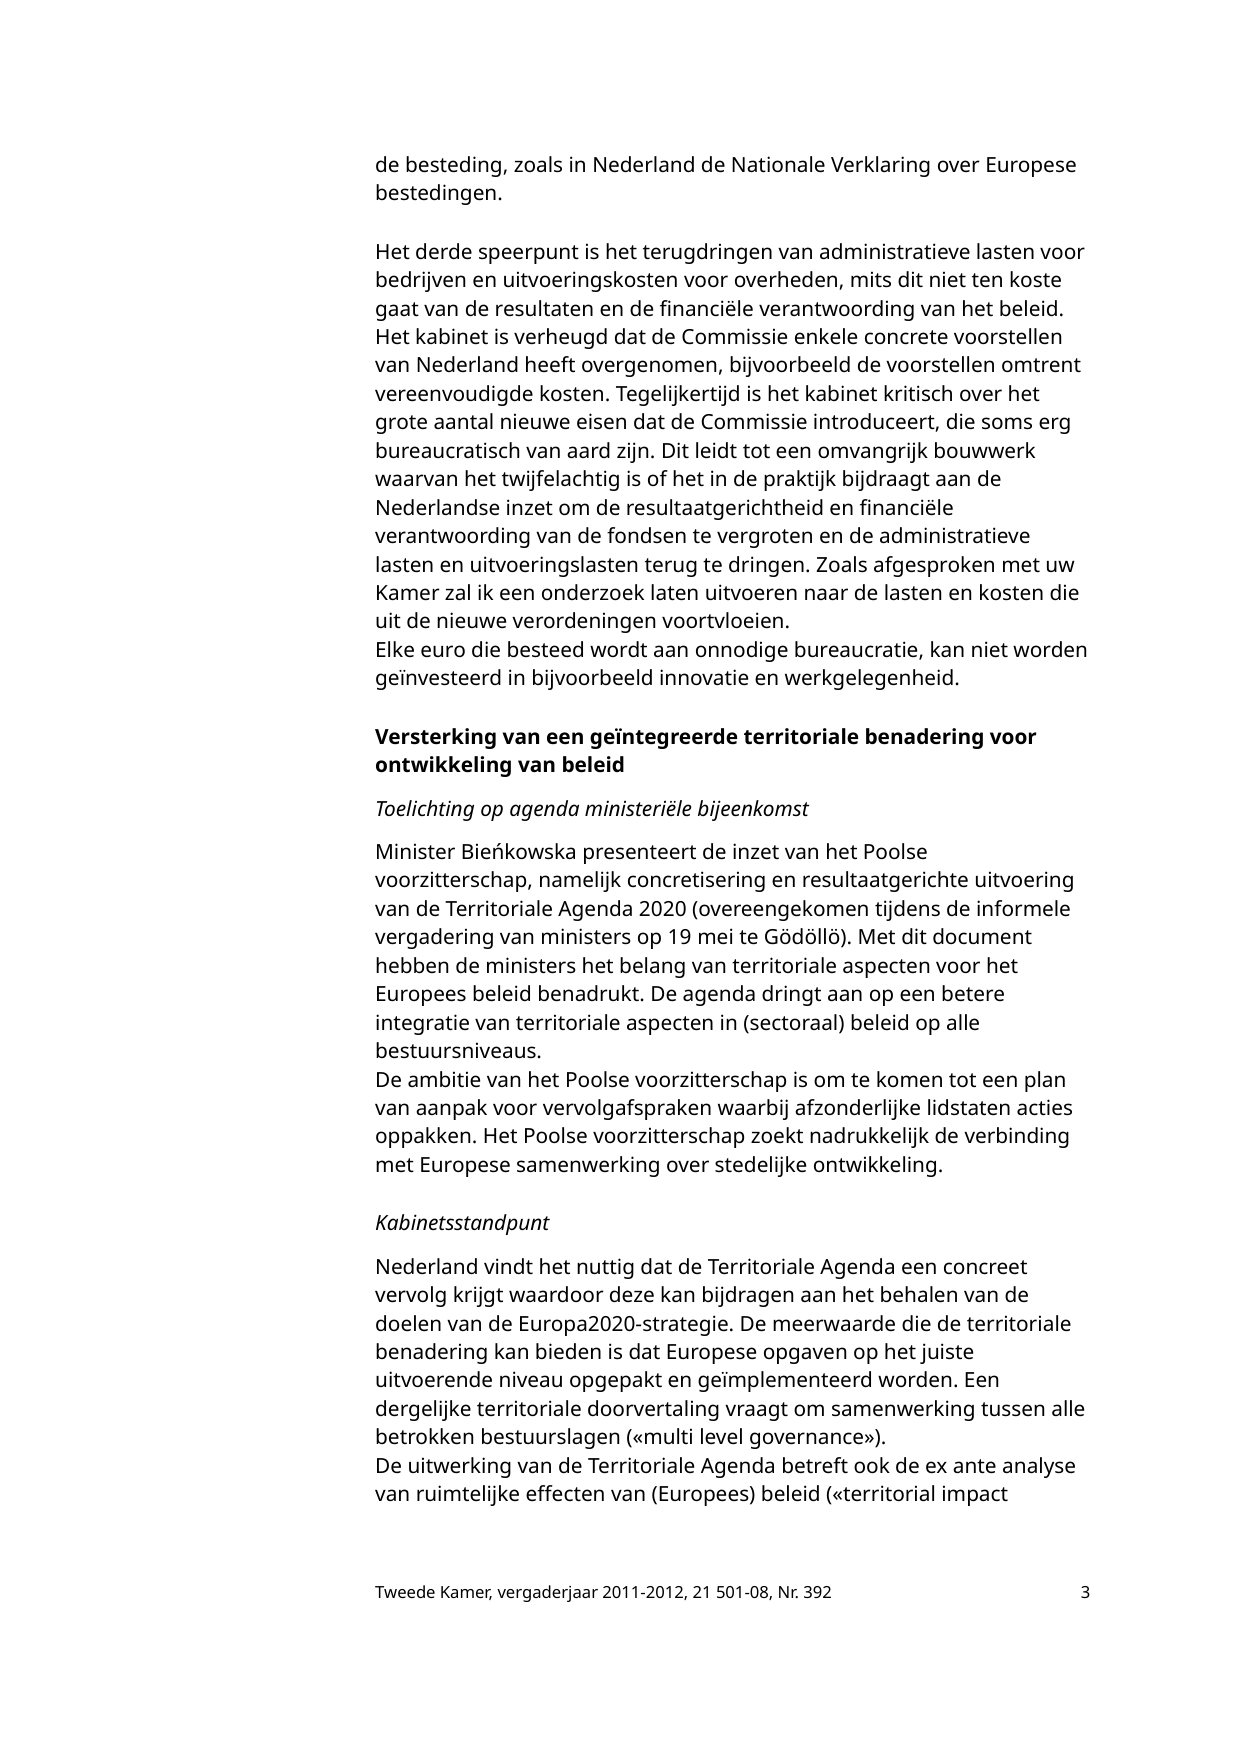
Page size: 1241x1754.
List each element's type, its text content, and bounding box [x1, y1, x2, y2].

text De uitwerking van de Territoriale Agenda betreft ook de ex ante analyse van ruimtelijke effecten van (Europees) beleid («territorial impact [375, 1451, 1090, 1508]
text Elke euro die besteed wordt aan onnodige bureaucratie, kan niet worden geïnvesteerd in bijvoorbeeld innovatie en werkgelegenheid. [375, 635, 1090, 692]
text Minister Bieńkowska presenteert de inzet van het Poolse voorzitterschap, namelijk concretisering en resultaatgerichte uitvoering van de Territoriale Agenda 2020 (overeengekomen tijdens de informele vergadering van ministers op 19 mei te Gödöllö). Met dit document hebben de ministers het belang van territoriale aspecten voor het Europees beleid benadrukt. De agenda dringt aan op een betere integratie van territoriale aspecten in (sectoraal) beleid op alle bestuursniveaus. [375, 837, 1090, 1065]
text Kabinetsstandpunt [375, 1208, 1090, 1237]
text Versterking van een geïntegreerde territoriale benadering voor ontwikkeling van beleid [375, 722, 1090, 779]
text Toelichting op agenda ministeriële bijeenkomst [375, 794, 1090, 822]
text de besteding, zoals in Nederland de Nationale Verklaring over Europese bestedingen. [375, 150, 1090, 207]
text Het derde speerpunt is het terugdringen van administratieve lasten voor bedrijven en uitvoeringskosten voor overheden, mits dit niet ten koste gaat van de resultaten en de financiële verantwoording van het beleid. Het kabinet is verheugd dat de Commissie enkele concrete voorstellen van Nederland heeft overgenomen, bijvoorbeeld de voorstellen omtrent vereenvoudigde kosten. Tegelijkertijd is het kabinet kritisch over het grote aantal nieuwe eisen dat de Commissie introduceert, die soms erg bureaucratisch van aard zijn. Dit leidt tot een omvangrijk bouwwerk waarvan het twijfelachtig is of het in de praktijk bijdraagt aan de Nederlandse inzet om de resultaatgerichtheid en financiële verantwoording van de fondsen te vergroten en de administratieve lasten en uitvoeringslasten terug te dringen. Zoals afgesproken met uw Kamer zal ik een onderzoek laten uitvoeren naar de lasten en kosten die uit de nieuwe verordeningen voortvloeien. [375, 237, 1090, 635]
text Nederland vindt het nuttig dat de Territoriale Agenda een concreet vervolg krijgt waardoor deze kan bijdragen aan het behalen van de doelen van de Europa2020-strategie. De meerwaarde die de territoriale benadering kan bieden is dat Europese opgaven op het juiste uitvoerende niveau opgepakt en geïmplementeerd worden. Een dergelijke territoriale doorvertaling vraagt om samenwerking tussen alle betrokken bestuurslagen («multi level governance»). [375, 1252, 1090, 1451]
text De ambitie van het Poolse voorzitterschap is om te komen tot een plan van aanpak voor vervolgafspraken waarbij afzonderlijke lidstaten acties oppakken. Het Poolse voorzitterschap zoekt nadrukkelijk de verbinding met Europese samenwerking over stedelijke ontwikkeling. [375, 1065, 1090, 1178]
